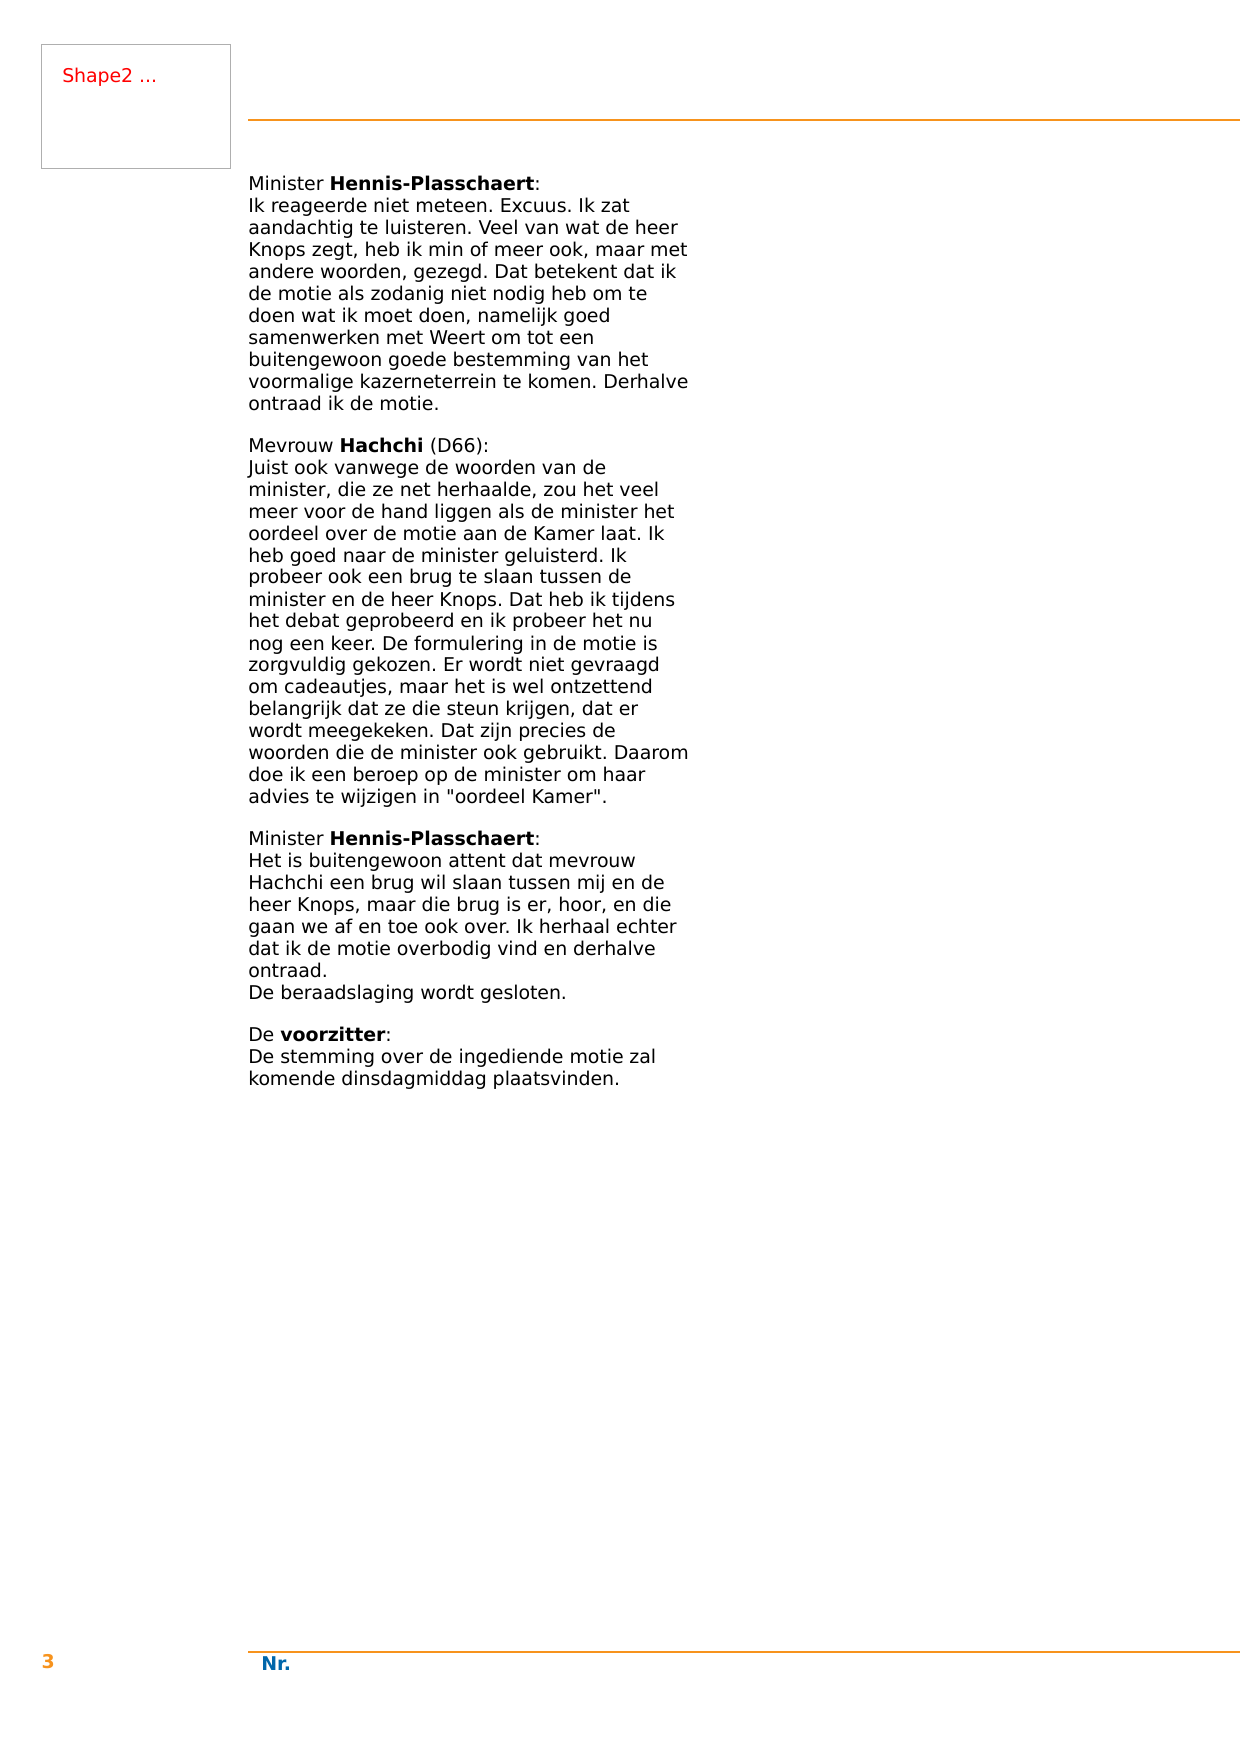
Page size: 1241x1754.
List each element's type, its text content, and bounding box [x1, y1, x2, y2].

text De voorzitter: [248, 1024, 691, 1046]
text Het is buitengewoon attent dat mevrouw Hachchi een brug wil slaan tussen mij en de heer Knops, maar die brug is er, hoor, en die gaan we af en toe ook over. Ik herhaal echter dat ik de motie overbodig vind en derhalve ontraad. [248, 850, 691, 982]
text Mevrouw Hachchi (D66): [248, 434, 691, 457]
text Ik reageerde niet meteen. Excuus. Ik zat aandachtig te luisteren. Veel van wat de heer Knops zegt, heb ik min of meer ook, maar met andere woorden, gezegd. Dat betekent dat ik de motie als zodanig niet nodig heb om te doen wat ik moet doen, namelijk goed samenwerken met Weert om tot een buitengewoon goede bestemming van het voormalige kazerneterrein te komen. Derhalve ontraad ik de motie. [248, 195, 691, 414]
text Minister Hennis-Plasschaert: [248, 828, 691, 850]
text Juist ook vanwege de woorden van de minister, die ze net herhaalde, zou het veel meer voor de hand liggen als de minister het oordeel over de motie aan de Kamer laat. Ik heb goed naar de minister geluisterd. Ik probeer ook een brug te slaan tussen de minister en de heer Knops. Dat heb ik tijdens het debat geprobeerd en ik probeer het nu nog een keer. De formulering in de motie is zorgvuldig gekozen. Er wordt niet gevraagd om cadeautjes, maar het is wel ontzettend belangrijk dat ze die steun krijgen, dat er wordt meegekeken. Dat zijn precies de woorden die de minister ook gebruikt. Daarom doe ik een beroep op de minister om haar advies te wijzigen in "oordeel Kamer". [248, 457, 691, 808]
text Minister Hennis-Plasschaert: [248, 173, 691, 195]
text De beraadslaging wordt gesloten. [248, 982, 691, 1004]
text De stemming over de ingediende motie zal komende dinsdagmiddag plaatsvinden. [248, 1046, 691, 1090]
